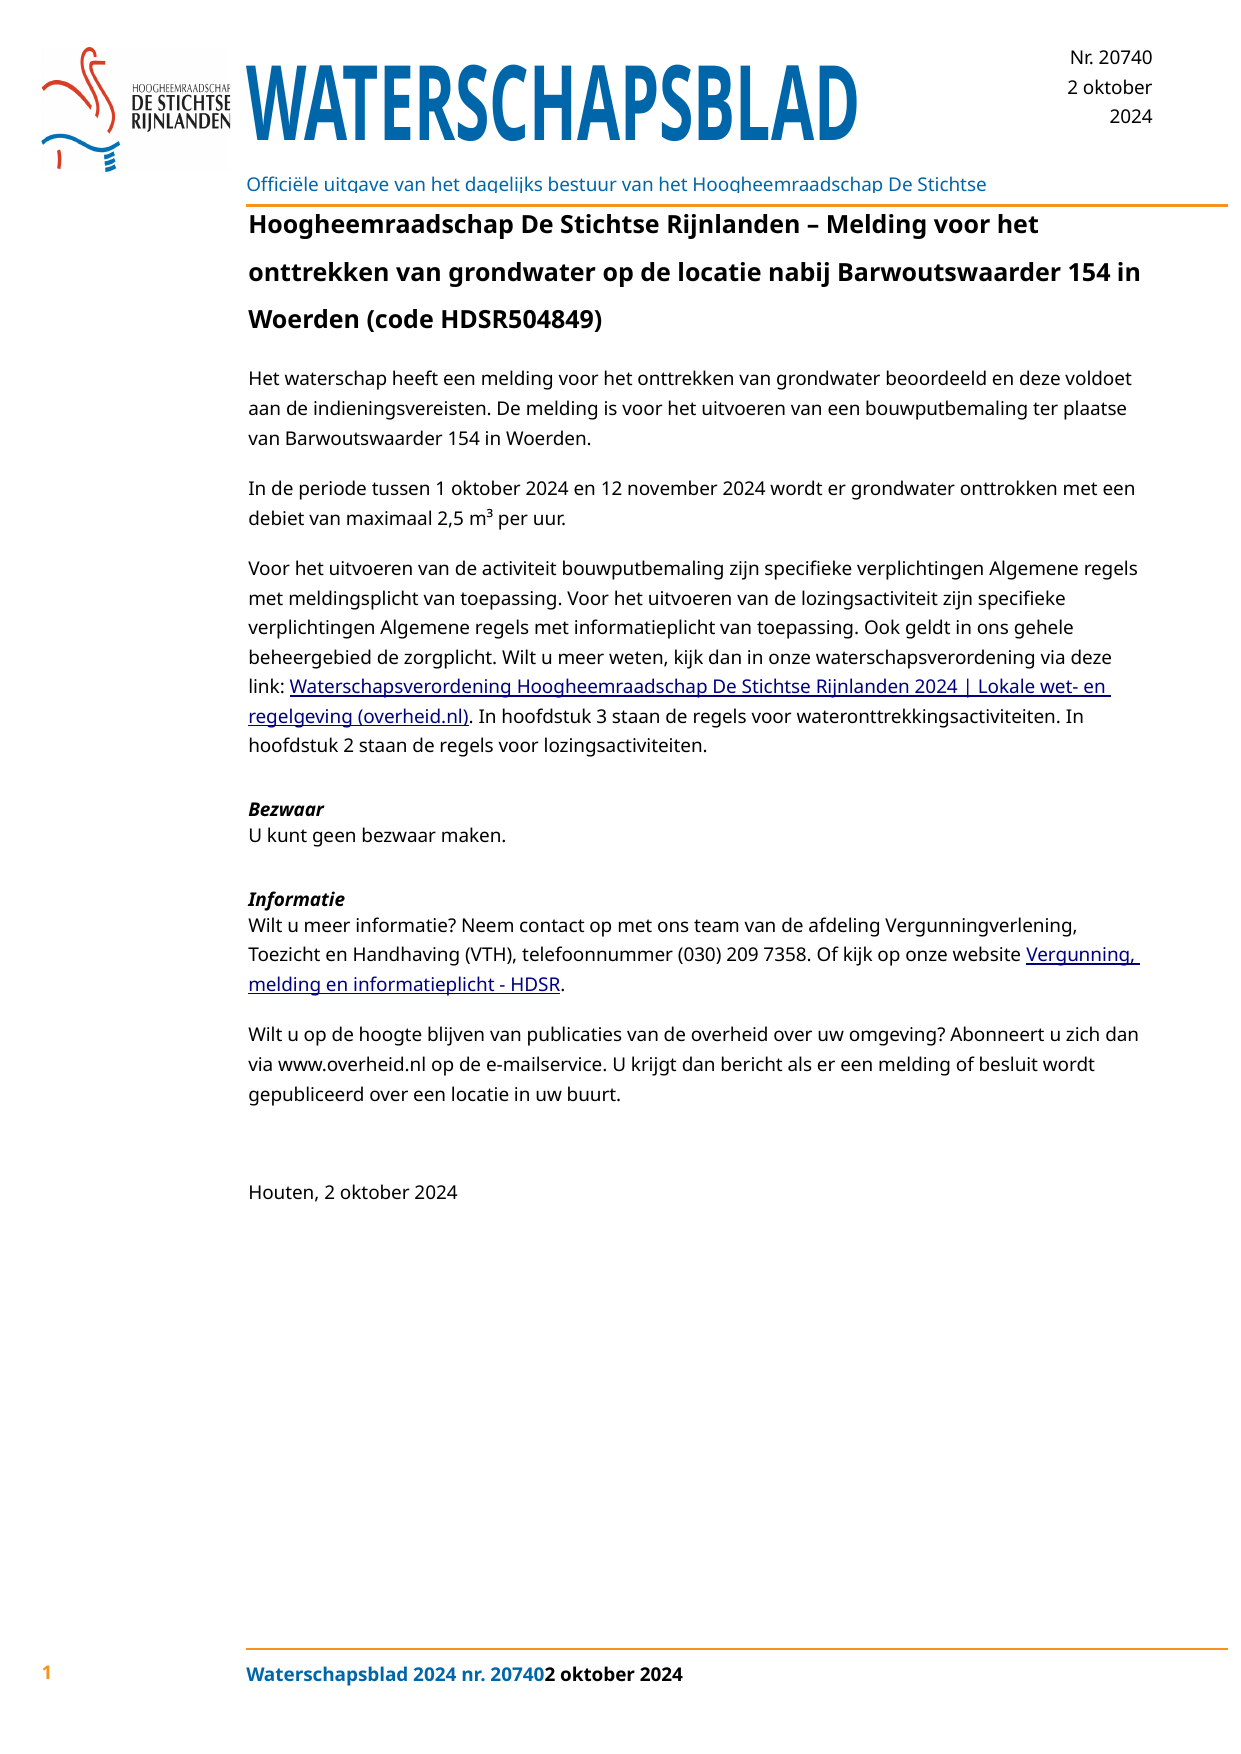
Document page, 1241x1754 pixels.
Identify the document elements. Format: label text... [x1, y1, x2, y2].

text Voor het uitvoeren van de activiteit bouwputbemaling zijn specifieke verplichtingen Algemene regels met meldingsplicht van toepassing. Voor het uitvoeren van de lozingsactiviteit zijn specifieke verplichtingen Algemene regels met informatieplicht van toepassing. Ook geldt in ons gehele beheergebied de zorgplicht. Wilt u meer weten, kijk dan in onze waterschapsverordening via deze link: Waterschapsverordening Hoogheemraadschap De Stichtse Rijnlanden 2024 | Lokale wet- en regelgeving (overheid.nl). In hoofdstuk 3 staan de regels voor wateronttrekkingsactiviteiten. In hoofdstuk 2 staan de regels voor lozingsactiviteiten. [248, 555, 1152, 758]
picture [41, 47, 231, 172]
text Wilt u op de hoogte blijven van publicaties van de overheid over uw omgeving? Abonneert u zich dan via www.overheid.nl op de e-mailservice. U krijgt dan bericht als er een melding of besluit wordt gepubliceerd over een locatie in uw buurt. [248, 1022, 1152, 1106]
text Wilt u meer informatie? Neem contact op met ons team van de afdeling Vergunningverlening, Toezicht en Handhaving (VTH), telefoonnummer (030) 209 7358. Of kijk op onze website Vergunning, melding en informatieplicht - HDSR. [248, 912, 1152, 997]
text U kunt geen bezwaar maken. [248, 822, 1152, 848]
text Het waterschap heeft een melding voor het onttrekken van grondwater beoordeeld en deze voldoet aan de indieningsvereisten. De melding is voor het uitvoeren van een bouwputbemaling ter plaatse van Barwoutswaarder 154 in Woerden. [248, 366, 1152, 450]
text Hoogheemraadschap De Stichtse Rijnlanden – Melding voor het onttrekken van grondwater op de locatie nabij Barwoutswaarder 154 in Woerden (code HDSR504849) [248, 207, 1152, 336]
text Informatie [248, 886, 1152, 912]
text Bezwaar [248, 797, 1152, 822]
text In de periode tussen 1 oktober 2024 en 12 november 2024 wordt er grondwater onttrokken met een debiet van maximaal 2,5 m³ per uur. [248, 475, 1152, 530]
text Houten, 2 oktober 2024 [248, 1179, 1152, 1205]
